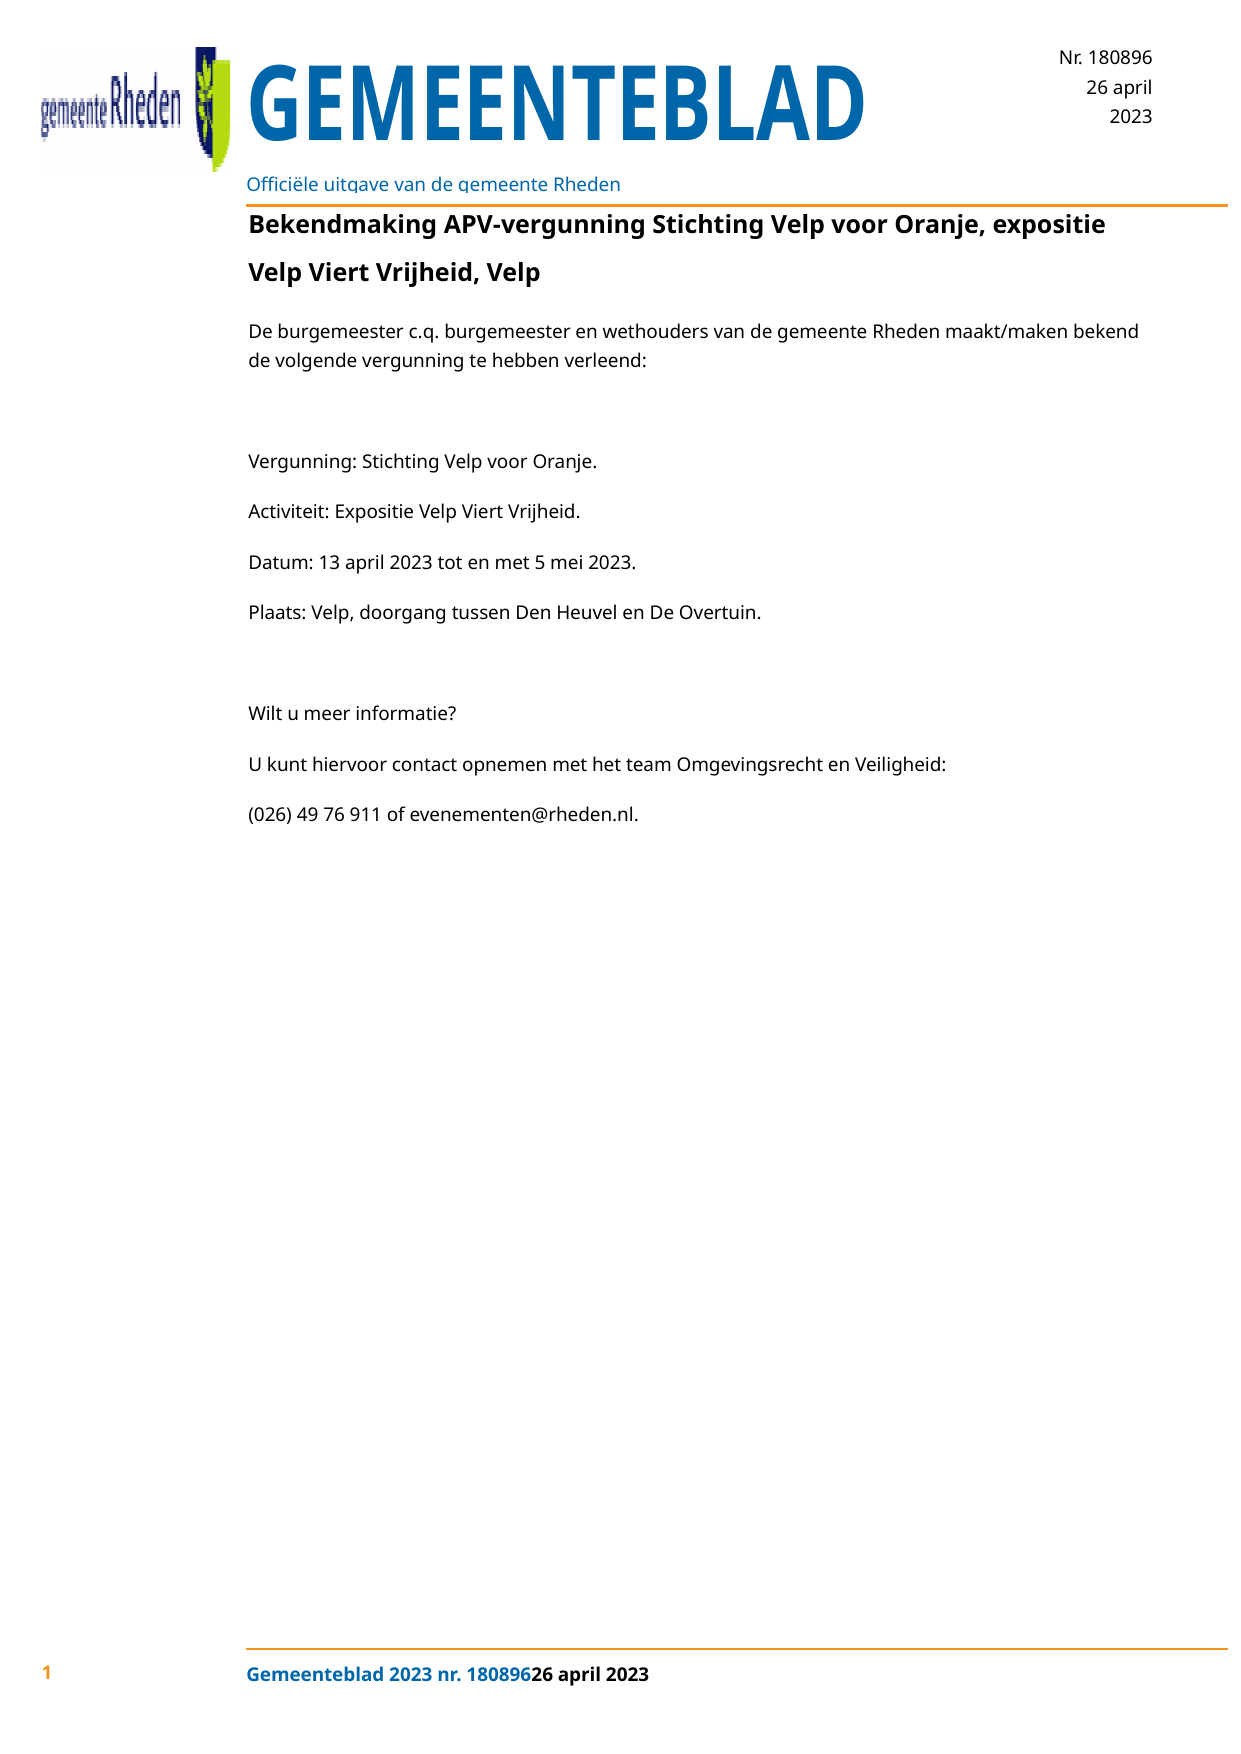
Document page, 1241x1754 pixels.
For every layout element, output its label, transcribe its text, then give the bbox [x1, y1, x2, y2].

text U kunt hiervoor contact opnemen met het team Omgevingsrecht en Veiligheid: [248, 751, 1152, 777]
text De burgemeester c.q. burgemeester en wethouders van de gemeente Rheden maakt/maken bekend de volgende vergunning te hebben verleend: [248, 318, 1152, 373]
text Datum: 13 april 2023 tot en met 5 mei 2023. [248, 549, 1152, 575]
picture [41, 47, 231, 172]
text Wilt u meer informatie? [248, 700, 1152, 726]
text Activiteit: Expositie Velp Viert Vrijheid. [248, 499, 1152, 524]
text Vergunning: Stichting Velp voor Oranje. [248, 448, 1152, 474]
text (026) 49 76 911 of evenementen@rheden.nl. [248, 801, 1152, 827]
text Bekendmaking APV-vergunning Stichting Velp voor Oranje, expositie Velp Viert Vrijheid, Velp [248, 207, 1152, 288]
text Plaats: Velp, doorgang tussen Den Heuvel en De Overtuin. [248, 599, 1152, 625]
